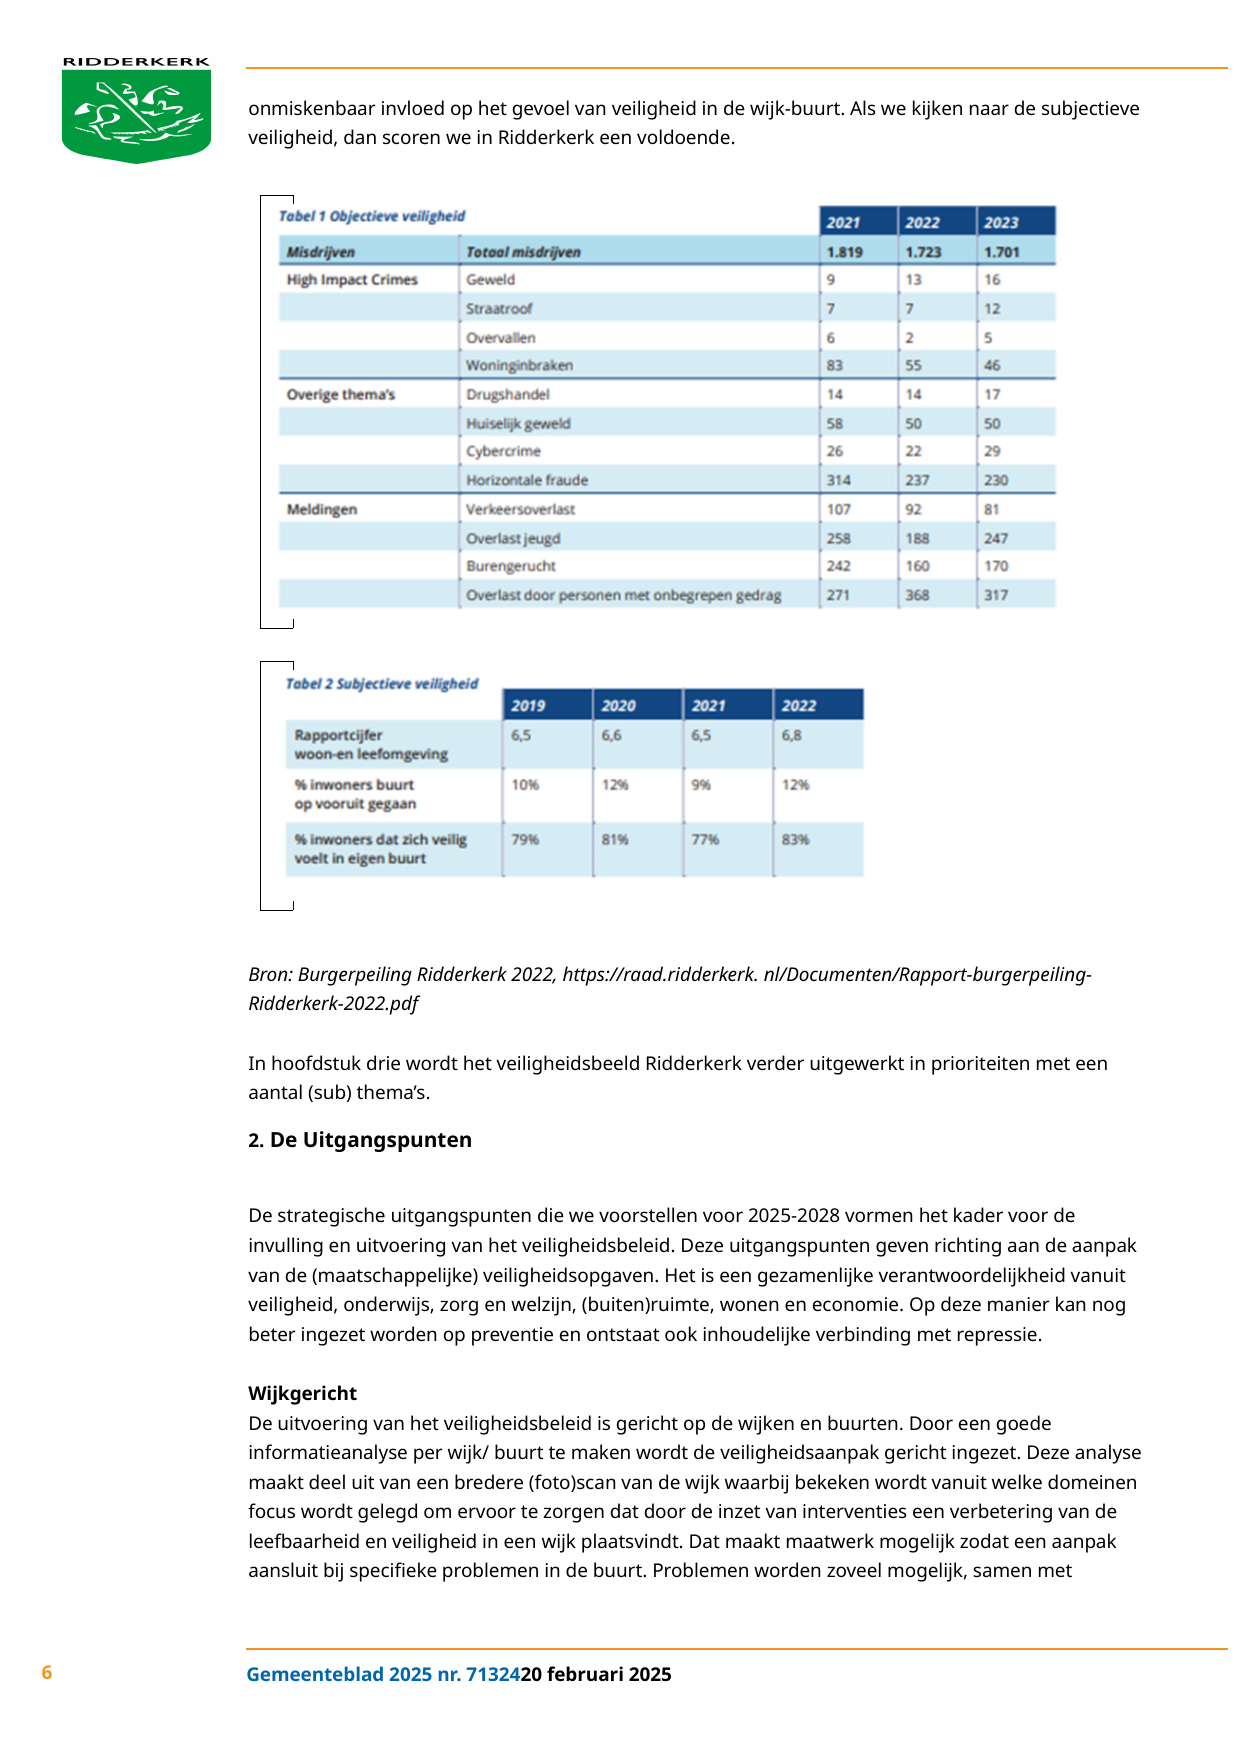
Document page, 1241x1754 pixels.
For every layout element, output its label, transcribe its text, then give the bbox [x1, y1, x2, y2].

text Wijkgericht [248, 1380, 1152, 1406]
picture [41, 47, 231, 172]
text De strategische uitgangspunten die we voorstellen voor 2025-2028 vormen het kader voor de invulling en uitvoering van het veiligheidsbeleid. Deze uitgangspunten geven richting aan de aanpak van de (maatschappelijke) veiligheidsopgaven. Het is een gezamenlijke verantwoordelijkheid vanuit veiligheid, onderwijs, zorg en welzijn, (buiten)ruimte, wonen en economie. Op deze manier kan nog beter ingezet worden op preventie en ontstaat ook inhoudelijke verbinding met repressie. [248, 1203, 1152, 1347]
text 2. De Uitgangspunten [248, 1125, 1152, 1153]
text Bron: Burgerpeiling Ridderkerk 2022, https://raad.ridderkerk. nl/Documenten/Rapport-burgerpeiling-Ridderkerk-2022.pdf [248, 961, 1152, 1016]
text In hoofdstuk drie wordt het veiligheidsbeeld Ridderkerk verder uitgewerkt in prioriteiten met een aantal (sub) thema’s. [248, 1050, 1152, 1105]
picture [268, 204, 1067, 619]
picture [268, 670, 889, 901]
text onmiskenbaar invloed op het gevoel van veiligheid in de wijk-buurt. Als we kijken naar de subjectieve veiligheid, dan scoren we in Ridderkerk een voldoende. [248, 95, 1152, 150]
text De uitvoering van het veiligheidsbeleid is gericht op de wijken en buurten. Door een goede informatieanalyse per wijk/ buurt te maken wordt de veiligheidsaanpak gericht ingezet. Deze analyse maakt deel uit van een bredere (foto)scan van de wijk waarbij bekeken wordt vanuit welke domeinen focus wordt gelegd om ervoor te zorgen dat door de inzet van interventies een verbetering van de leefbaarheid en veiligheid in een wijk plaatsvindt. Dat maakt maatwerk mogelijk zodat een aanpak aansluit bij specifieke problemen in de buurt. Problemen worden zoveel mogelijk, samen met [248, 1410, 1152, 1583]
